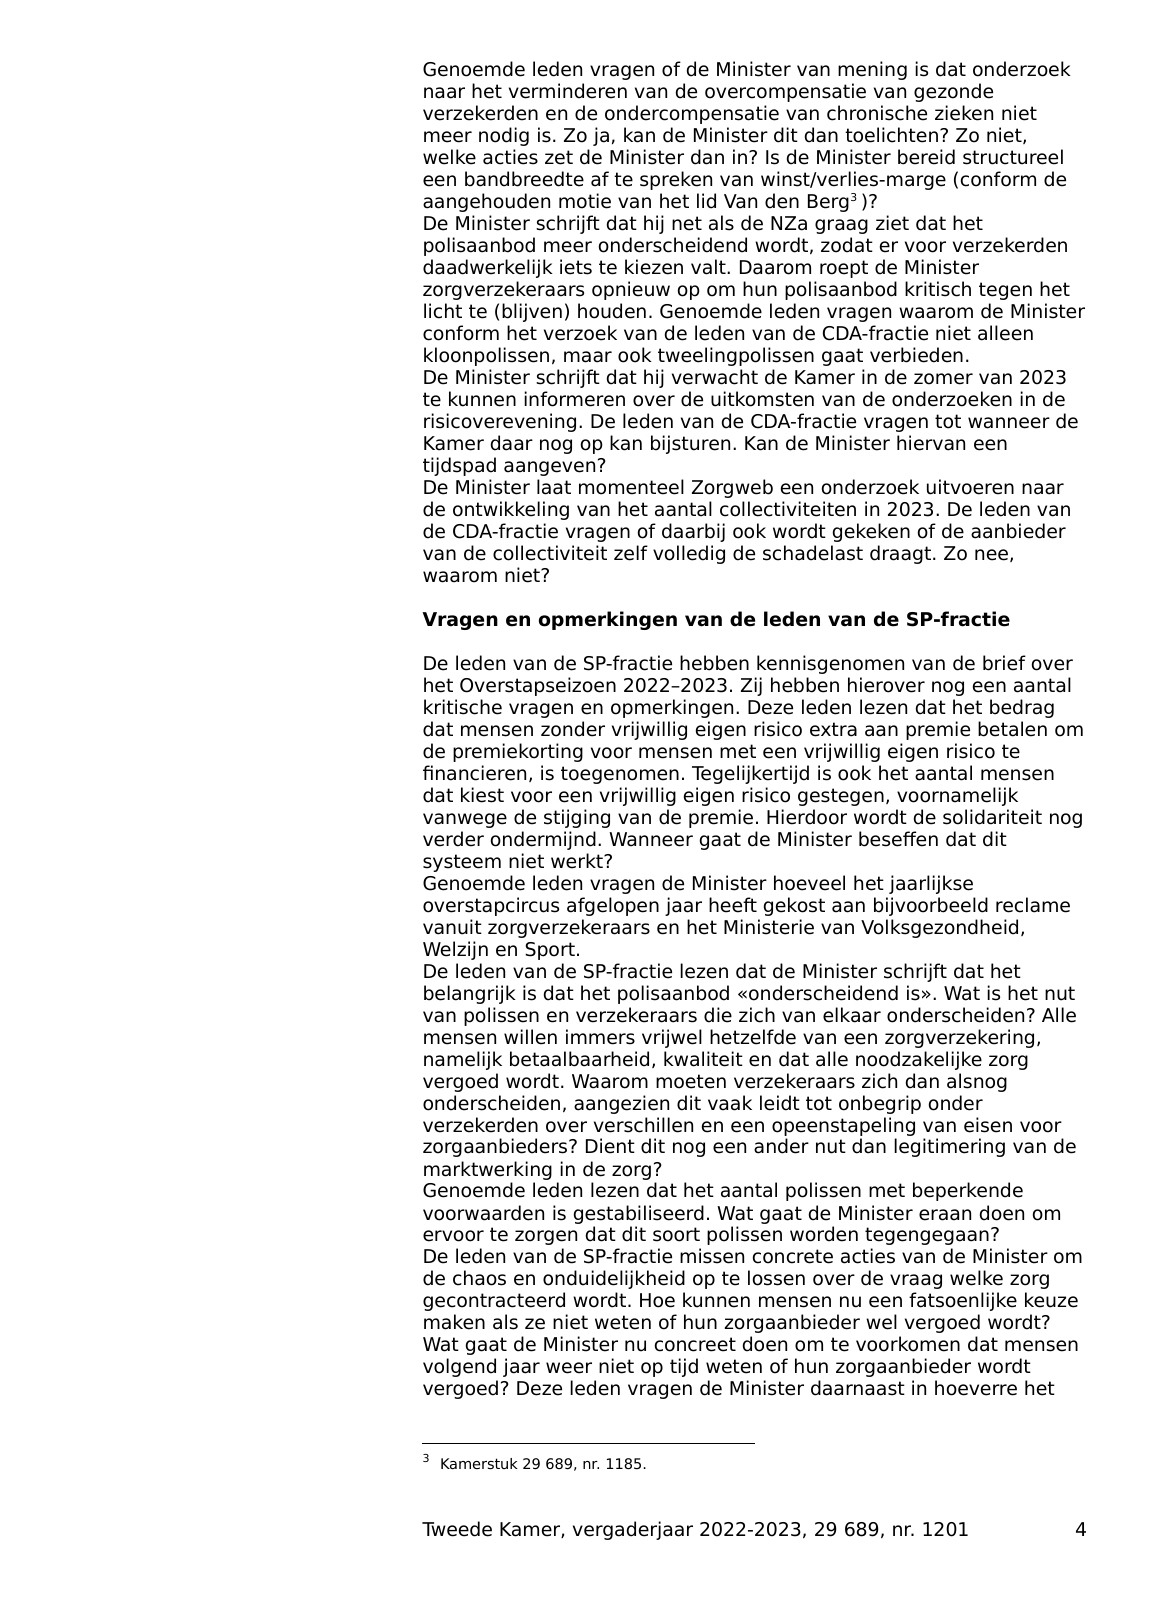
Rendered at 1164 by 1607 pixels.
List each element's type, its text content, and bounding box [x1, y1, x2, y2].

text De Minister schrijft dat hij net als de NZa graag ziet dat het polisaanbod meer onderscheidend wordt, zodat er voor verzekerden daadwerkelijk iets te kiezen valt. Daarom roept de Minister zorgverzekeraars opnieuw op om hun polisaanbod kritisch tegen het licht te (blijven) houden. Genoemde leden vragen waarom de Minister conform het verzoek van de leden van de CDA-fractie niet alleen kloonpolissen, maar ook tweelingpolissen gaat verbieden. [422, 213, 1087, 367]
text Genoemde leden lezen dat het aantal polissen met beperkende voorwaarden is gestabiliseerd. Wat gaat de Minister eraan doen om ervoor te zorgen dat dit soort polissen worden tegengegaan? [422, 1180, 1087, 1246]
text De leden van de SP-fractie lezen dat de Minister schrijft dat het belangrijk is dat het polisaanbod «onderscheidend is». Wat is het nut van polissen en verzekeraars die zich van elkaar onderscheiden? Alle mensen willen immers vrijwel hetzelfde van een zorgverzekering, namelijk betaalbaarheid, kwaliteit en dat alle noodzakelijke zorg vergoed wordt. Waarom moeten verzekeraars zich dan alsnog onderscheiden, aangezien dit vaak leidt tot onbegrip onder verzekerden over verschillen en een opeenstapeling van eisen voor zorgaanbieders? Dient dit nog een ander nut dan legitimering van de marktwerking in de zorg? [422, 961, 1087, 1180]
text Genoemde leden vragen of de Minister van mening is dat onderzoek naar het verminderen van de overcompensatie van gezonde verzekerden en de ondercompensatie van chronische zieken niet meer nodig is. Zo ja, kan de Minister dit dan toelichten? Zo niet, welke acties zet de Minister dan in? Is de Minister bereid structureel een bandbreedte af te spreken van winst/verlies-marge (conform de aangehouden motie van het lid Van den Berg)? [422, 59, 1087, 213]
text De leden van de SP-fractie missen concrete acties van de Minister om de chaos en onduidelijkheid op te lossen over de vraag welke zorg gecontracteerd wordt. Hoe kunnen mensen nu een fatsoenlijke keuze maken als ze niet weten of hun zorgaanbieder wel vergoed wordt? Wat gaat de Minister nu concreet doen om te voorkomen dat mensen volgend jaar weer niet op tijd weten of hun zorgaanbieder wordt vergoed? Deze leden vragen de Minister daarnaast in hoeverre het [422, 1246, 1087, 1400]
text De leden van de SP-fractie hebben kennisgenomen van de brief over het Overstapseizoen 2022–2023. Zij hebben hierover nog een aantal kritische vragen en opmerkingen. Deze leden lezen dat het bedrag dat mensen zonder vrijwillig eigen risico extra aan premie betalen om de premiekorting voor mensen met een vrijwillig eigen risico te financieren, is toegenomen. Tegelijkertijd is ook het aantal mensen dat kiest voor een vrijwillig eigen risico gestegen, voornamelijk vanwege de stijging van de premie. Hierdoor wordt de solidariteit nog verder ondermijnd. Wanneer gaat de Minister beseffen dat dit systeem niet werkt? [422, 653, 1087, 873]
text De Minister schrijft dat hij verwacht de Kamer in de zomer van 2023 te kunnen informeren over de uitkomsten van de onderzoeken in de risicoverevening. De leden van de CDA-fractie vragen tot wanneer de Kamer daar nog op kan bijsturen. Kan de Minister hiervan een tijdspad aangeven? [422, 367, 1087, 477]
text De Minister laat momenteel Zorgweb een onderzoek uitvoeren naar de ontwikkeling van het aantal collectiviteiten in 2023. De leden van de CDA-fractie vragen of daarbij ook wordt gekeken of de aanbieder van de collectiviteit zelf volledig de schadelast draagt. Zo nee, waarom niet? [422, 477, 1087, 587]
subtitle Vragen en opmerkingen van de leden van de SP-fractie [422, 609, 1087, 631]
text Kamerstuk 29 689, nr. 1185. [422, 1452, 1087, 1474]
text Genoemde leden vragen de Minister hoeveel het jaarlijkse overstapcircus afgelopen jaar heeft gekost aan bijvoorbeeld reclame vanuit zorgverzekeraars en het Ministerie van Volksgezondheid, Welzijn en Sport. [422, 873, 1087, 961]
